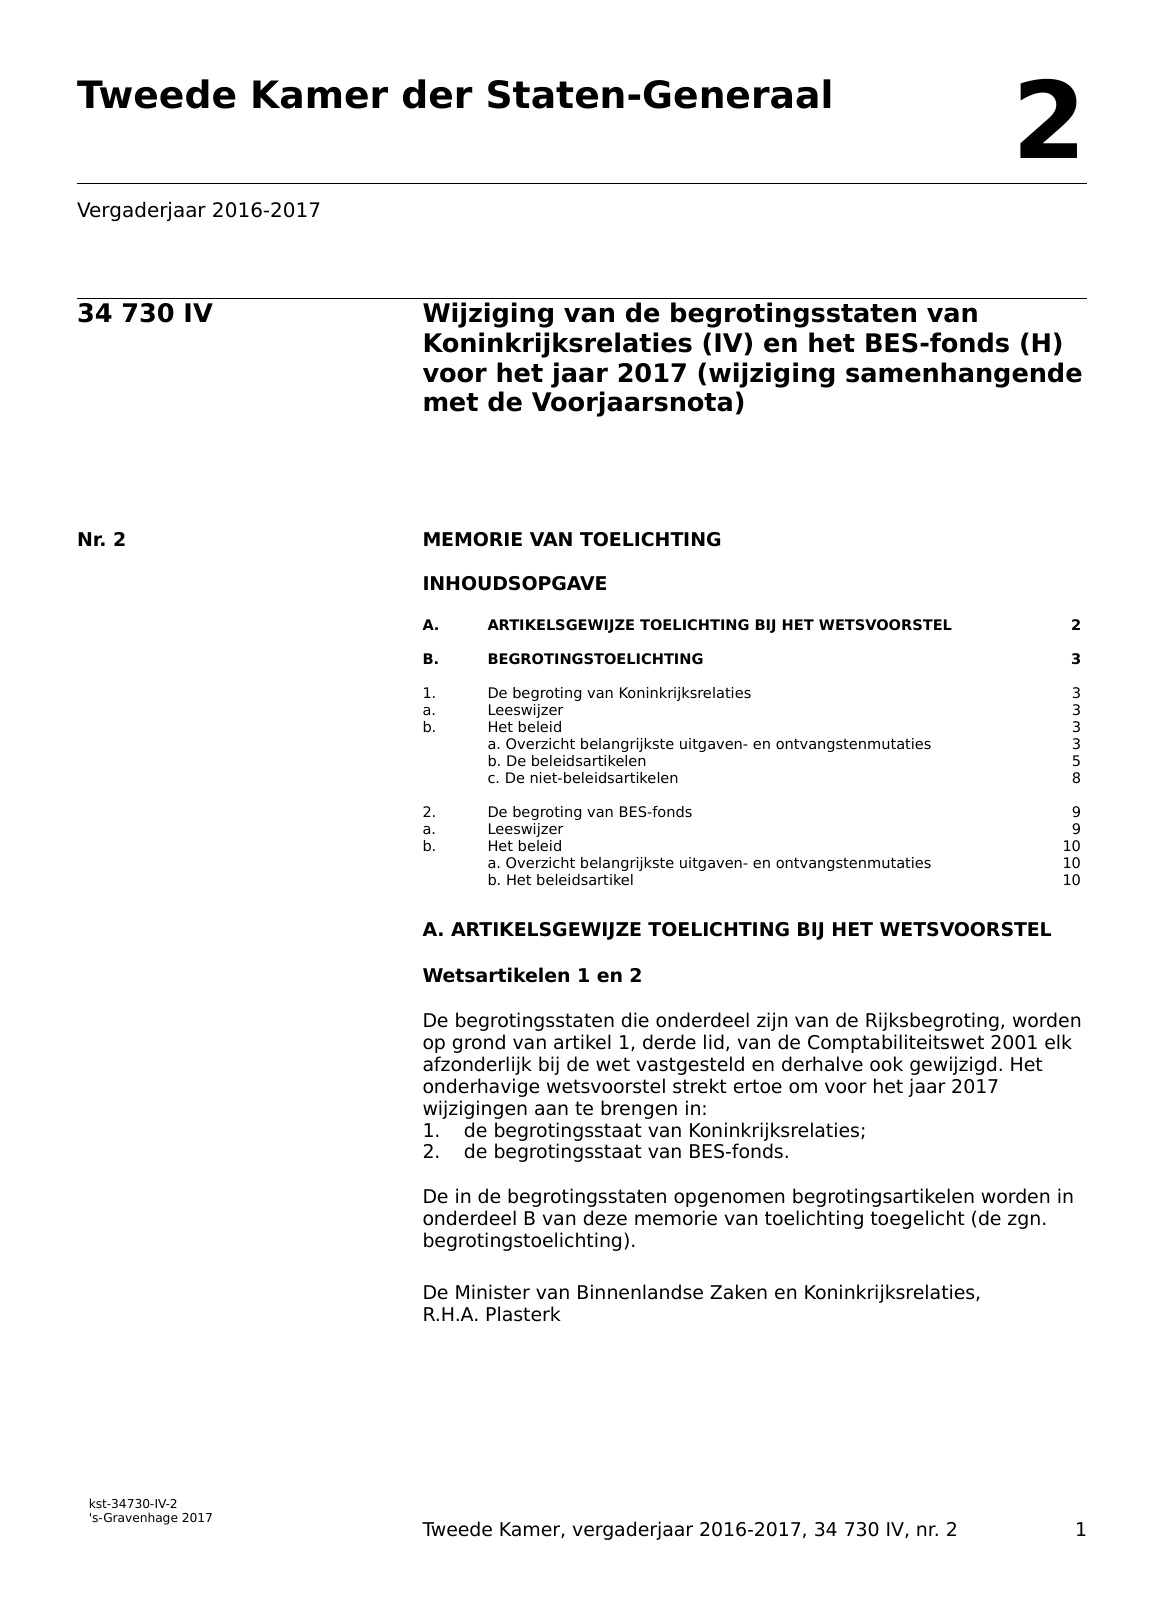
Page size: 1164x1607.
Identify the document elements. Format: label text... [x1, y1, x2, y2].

table_cell [422, 787, 481, 803]
table_cell De begroting van Koninkrijksrelaties [481, 685, 1013, 702]
table_cell De begroting van BES-fonds [481, 804, 1013, 821]
table_cell 1. [422, 685, 481, 702]
table_cell 3 [1013, 702, 1087, 719]
table_header ARTIKELSGEWIJZE TOELICHTING BIJ HET WETSVOORSTEL [481, 617, 1013, 634]
table_cell Het beleid [481, 719, 1013, 736]
table_cell a. Overzicht belangrijkste uitgaven- en ontvangstenmutaties [481, 855, 1013, 871]
table_cell 2. [422, 804, 481, 821]
table_cell [1013, 634, 1087, 651]
table_cell Leeswijzer [481, 702, 1013, 719]
text De Minister van Binnenlandse Zaken en Koninkrijksrelaties, R.H.A. Plasterk [422, 1282, 1087, 1326]
subtitle INHOUDSOPGAVE [422, 573, 1087, 595]
table_header Tweede Kamer der Staten-Generaal [77, 59, 886, 183]
table_cell B. [422, 651, 481, 668]
table_cell 10 [1013, 855, 1087, 871]
text 1. de begrotingsstaat van Koninkrijksrelaties; [422, 1119, 1087, 1141]
table_cell [422, 770, 481, 787]
table_cell a. [422, 821, 481, 837]
subtitle A. ARTIKELSGEWIJZE TOELICHTING BIJ HET WETSVOORSTEL [422, 918, 1087, 940]
table_cell [422, 668, 481, 685]
table_header 2 [886, 59, 1087, 183]
text 's-Gravenhage 2017 [88, 1511, 323, 1525]
table_cell [1013, 787, 1087, 803]
subtitle Nr. 2 MEMORIE VAN TOELICHTING [77, 529, 1087, 551]
table_cell [422, 736, 481, 753]
table_cell 5 [1013, 753, 1087, 769]
text De begrotingsstaten die onderdeel zijn van de Rijksbegroting, worden op grond van artikel 1, derde lid, van de Comptabiliteitswet 2001 elk afzonderlijk bij de wet vastgesteld en derhalve ook gewijzigd. Het onderhavige wetsvoorstel strekt ertoe om voor het jaar 2017 wijzigingen aan te brengen in: [422, 1009, 1087, 1119]
table_cell Het beleid [481, 838, 1013, 854]
table_cell c. De niet-beleidsartikelen [481, 770, 1013, 787]
table_cell 10 [1013, 838, 1087, 854]
table_cell 3 [1013, 651, 1087, 668]
table_cell 9 [1013, 804, 1087, 821]
table_header A. [422, 617, 481, 634]
table_cell b. De beleidsartikelen [481, 753, 1013, 769]
table_cell [481, 634, 1013, 651]
table_cell 8 [1013, 770, 1087, 787]
table_cell [422, 634, 481, 651]
table_cell 3 [1013, 685, 1087, 702]
table_cell [422, 855, 481, 871]
table_cell b. Het beleidsartikel [481, 871, 1013, 888]
table_cell [422, 753, 481, 769]
table_cell b. [422, 719, 481, 736]
text kst-34730-IV-2 [88, 1497, 323, 1511]
text De in de begrotingsstaten opgenomen begrotingsartikelen worden in onderdeel B van deze memorie van toelichting toegelicht (de zgn. begrotingstoelichting). [422, 1186, 1087, 1252]
table_cell 3 [1013, 736, 1087, 753]
text 2. de begrotingsstaat van BES-fonds. [422, 1141, 1087, 1163]
table_cell [481, 787, 1013, 803]
subtitle Wetsartikelen 1 en 2 [422, 965, 1087, 987]
subtitle 34 730 IV Wijziging van de begrotingsstaten van Koninkrijksrelaties (IV) en het BES-fonds (H) voor het jaar 2017 (wijziging samenhangende met de Voorjaarsnota) [77, 299, 1087, 418]
table_cell 9 [1013, 821, 1087, 837]
table_cell [422, 871, 481, 888]
table_cell a. Overzicht belangrijkste uitgaven- en ontvangstenmutaties [481, 736, 1013, 753]
table_cell BEGROTINGSTOELICHTING [481, 651, 1013, 668]
table_header 2 [1013, 617, 1087, 634]
table_cell b. [422, 838, 481, 854]
table_cell a. [422, 702, 481, 719]
table_cell Vergaderjaar 2016-2017 [77, 184, 1087, 298]
table_cell Leeswijzer [481, 821, 1013, 837]
table_cell [481, 668, 1013, 685]
table_cell 3 [1013, 719, 1087, 736]
table_cell [1013, 668, 1087, 685]
table_cell 10 [1013, 871, 1087, 888]
